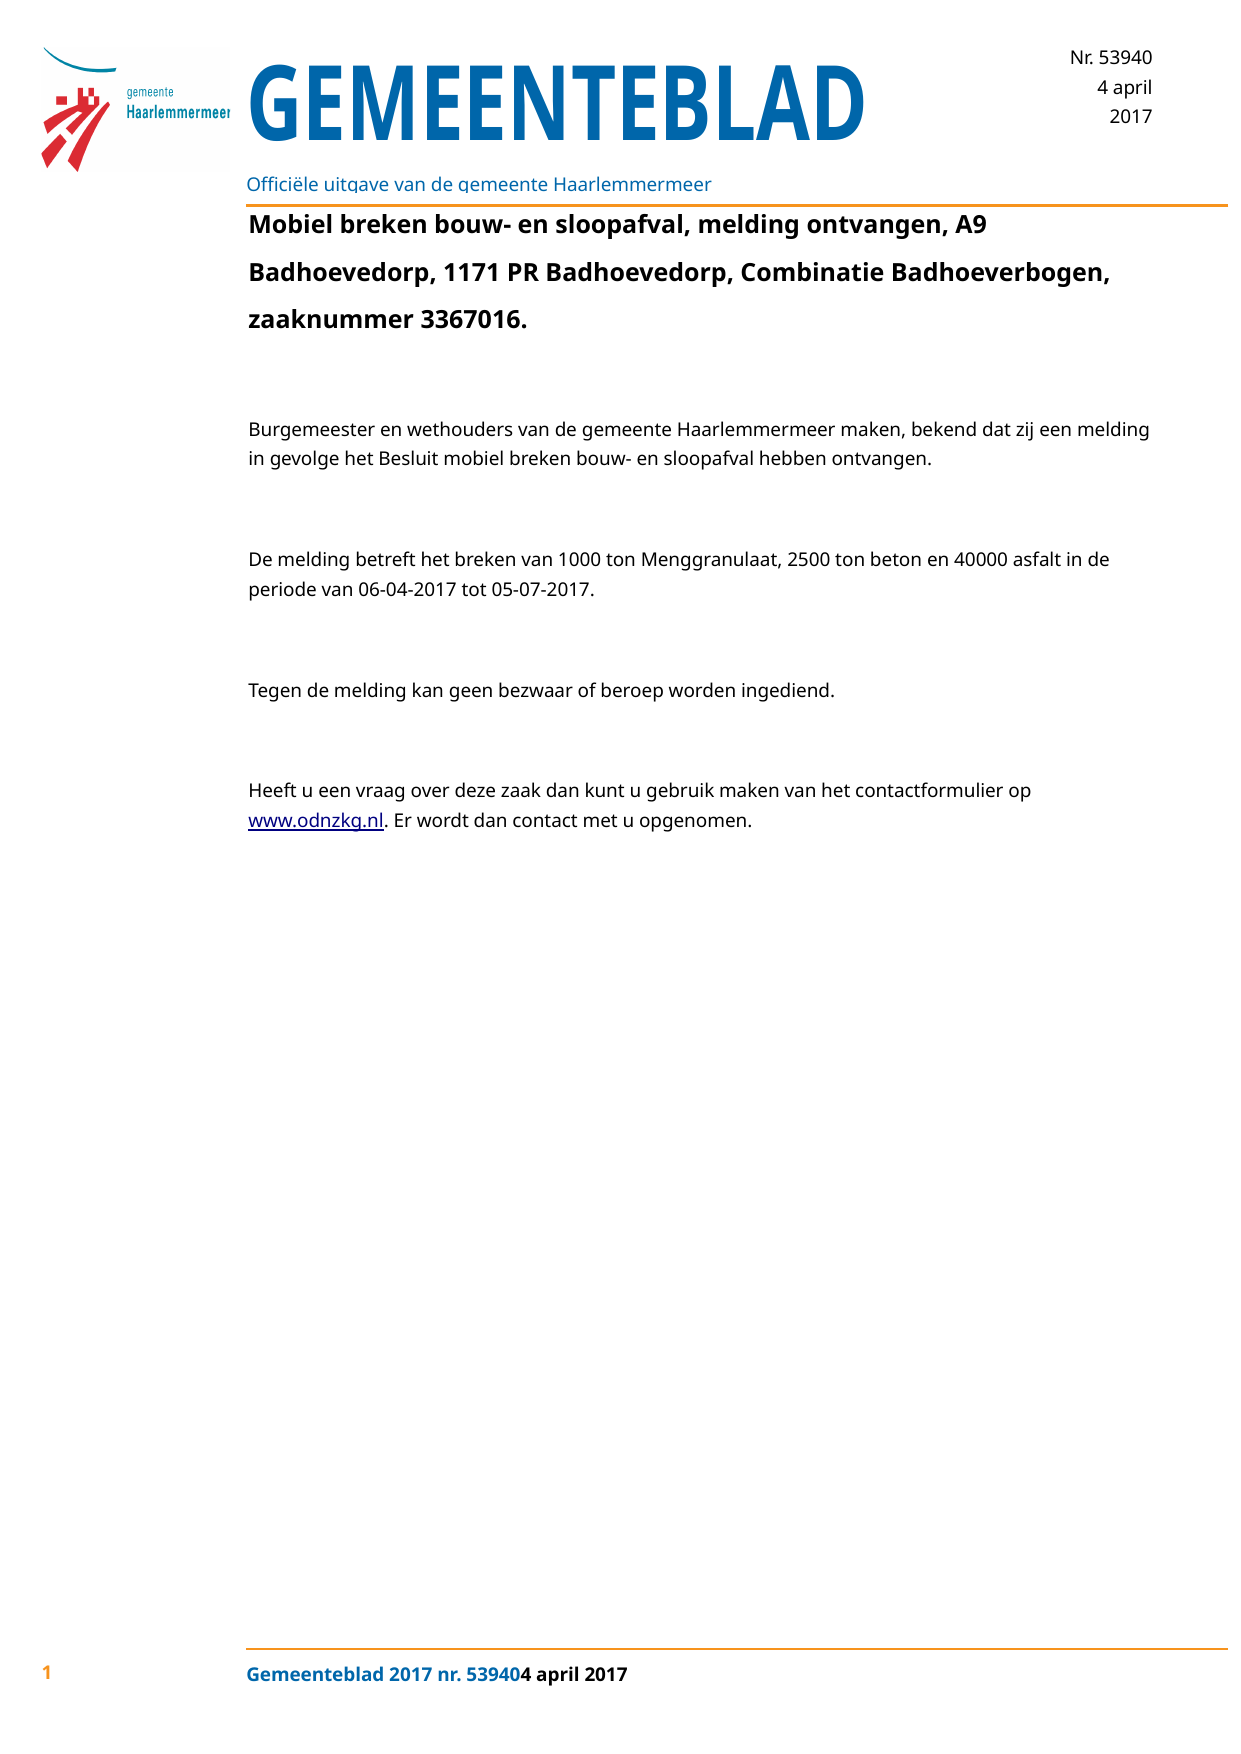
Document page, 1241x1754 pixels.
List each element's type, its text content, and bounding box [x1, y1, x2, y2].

text Mobiel breken bouw- en sloopafval, melding ontvangen, A9 Badhoevedorp, 1171 PR Badhoevedorp, Combinatie Badhoeverbogen, zaaknummer 3367016. [248, 207, 1152, 336]
picture [41, 47, 231, 172]
text Tegen de melding kan geen bezwaar of beroep worden ingediend. [248, 677, 1152, 702]
text De melding betreft het breken van 1000 ton Menggranulaat, 2500 ton beton en 40000 asfalt in de periode van 06-04-2017 tot 05-07-2017. [248, 546, 1152, 602]
text Heeft u een vraag over deze zaak dan kunt u gebruik maken van het contactformulier op www.odnzkg.nl. Er wordt dan contact met u opgenomen. [248, 778, 1152, 833]
text Burgemeester en wethouders van de gemeente Haarlemmermeer maken, bekend dat zij een melding in gevolge het Besluit mobiel breken bouw- en sloopafval hebben ontvangen. [248, 416, 1152, 471]
